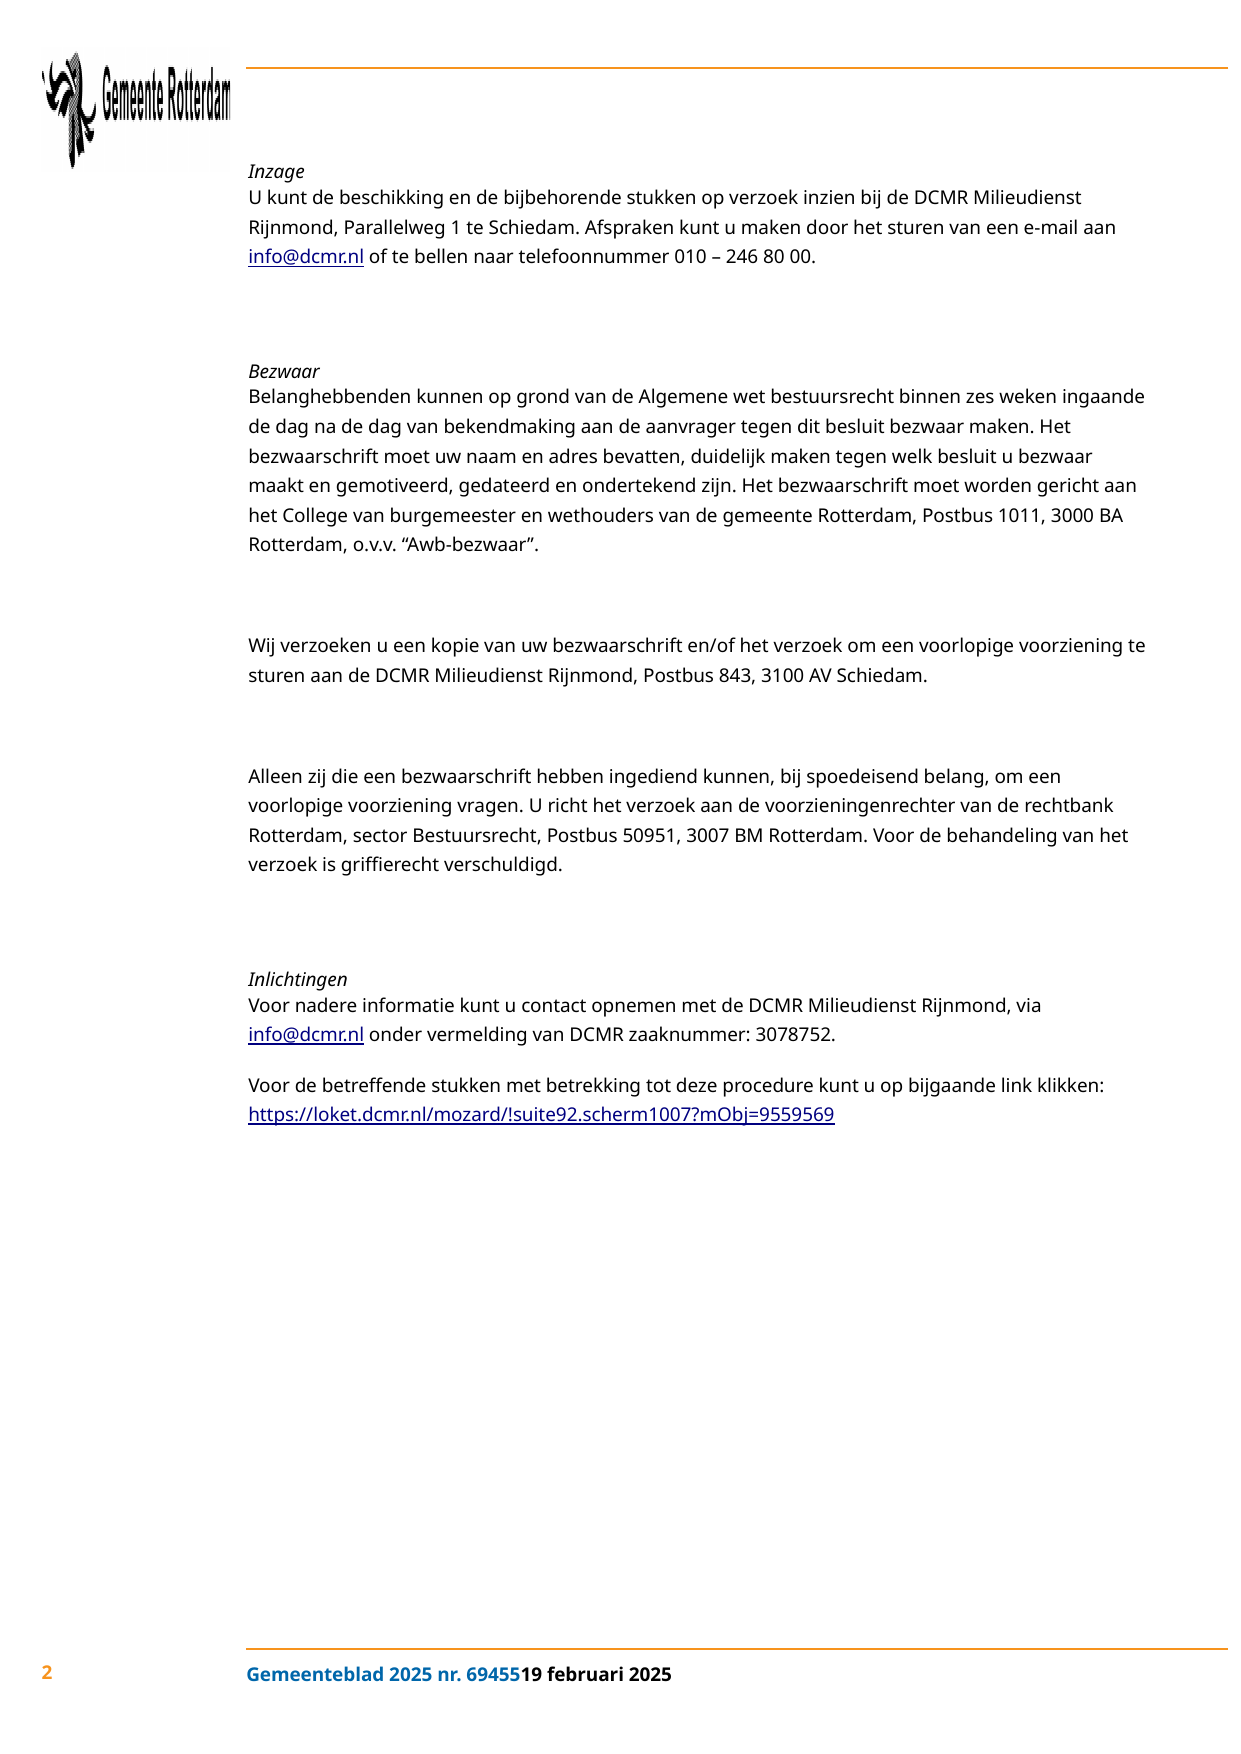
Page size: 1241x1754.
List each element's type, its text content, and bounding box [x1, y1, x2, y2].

text Inlichtingen [248, 966, 1152, 992]
text Voor de betreffende stukken met betrekking tot deze procedure kunt u op bijgaande link klikken: https://loket.dcmr.nl/mozard/!suite92.scherm1007?mObj=9559569 [248, 1072, 1152, 1127]
text Inzage [248, 159, 1152, 184]
picture [41, 47, 231, 172]
text Belanghebbenden kunnen op grond van de Algemene wet bestuursrecht binnen zes weken ingaande de dag na de dag van bekendmaking aan de aanvrager tegen dit besluit bezwaar maken. Het bezwaarschrift moet uw naam en adres bevatten, duidelijk maken tegen welk besluit u bezwaar maakt en gemotiveerd, gedateerd en ondertekend zijn. Het bezwaarschrift moet worden gericht aan het College van burgemeester en wethouders van de gemeente Rotterdam, Postbus 1011, 3000 BA Rotterdam, o.v.v. “Awb-bezwaar”. [248, 384, 1152, 557]
text U kunt de beschikking en de bijbehorende stukken op verzoek inzien bij de DCMR Milieudienst Rijnmond, Parallelweg 1 te Schiedam. Afspraken kunt u maken door het sturen van een e-mail aan info@dcmr.nl of te bellen naar telefoonnummer 010 – 246 80 00. [248, 184, 1152, 269]
text Wij verzoeken u een kopie van uw bezwaarschrift en/of het verzoek om een voorlopige voorziening te sturen aan de DCMR Milieudienst Rijnmond, Postbus 843, 3100 AV Schiedam. [248, 632, 1152, 688]
text Alleen zij die een bezwaarschrift hebben ingediend kunnen, bij spoedeisend belang, om een voorlopige voorziening vragen. U richt het verzoek aan de voorzieningenrechter van de rechtbank Rotterdam, sector Bestuursrecht, Postbus 50951, 3007 BM Rotterdam. Voor de behandeling van het verzoek is griffierecht verschuldigd. [248, 763, 1152, 877]
text Bezwaar [248, 358, 1152, 384]
text Voor nadere informatie kunt u contact opnemen met de DCMR Milieudienst Rijnmond, via info@dcmr.nl onder vermelding van DCMR zaaknummer: 3078752. [248, 992, 1152, 1047]
